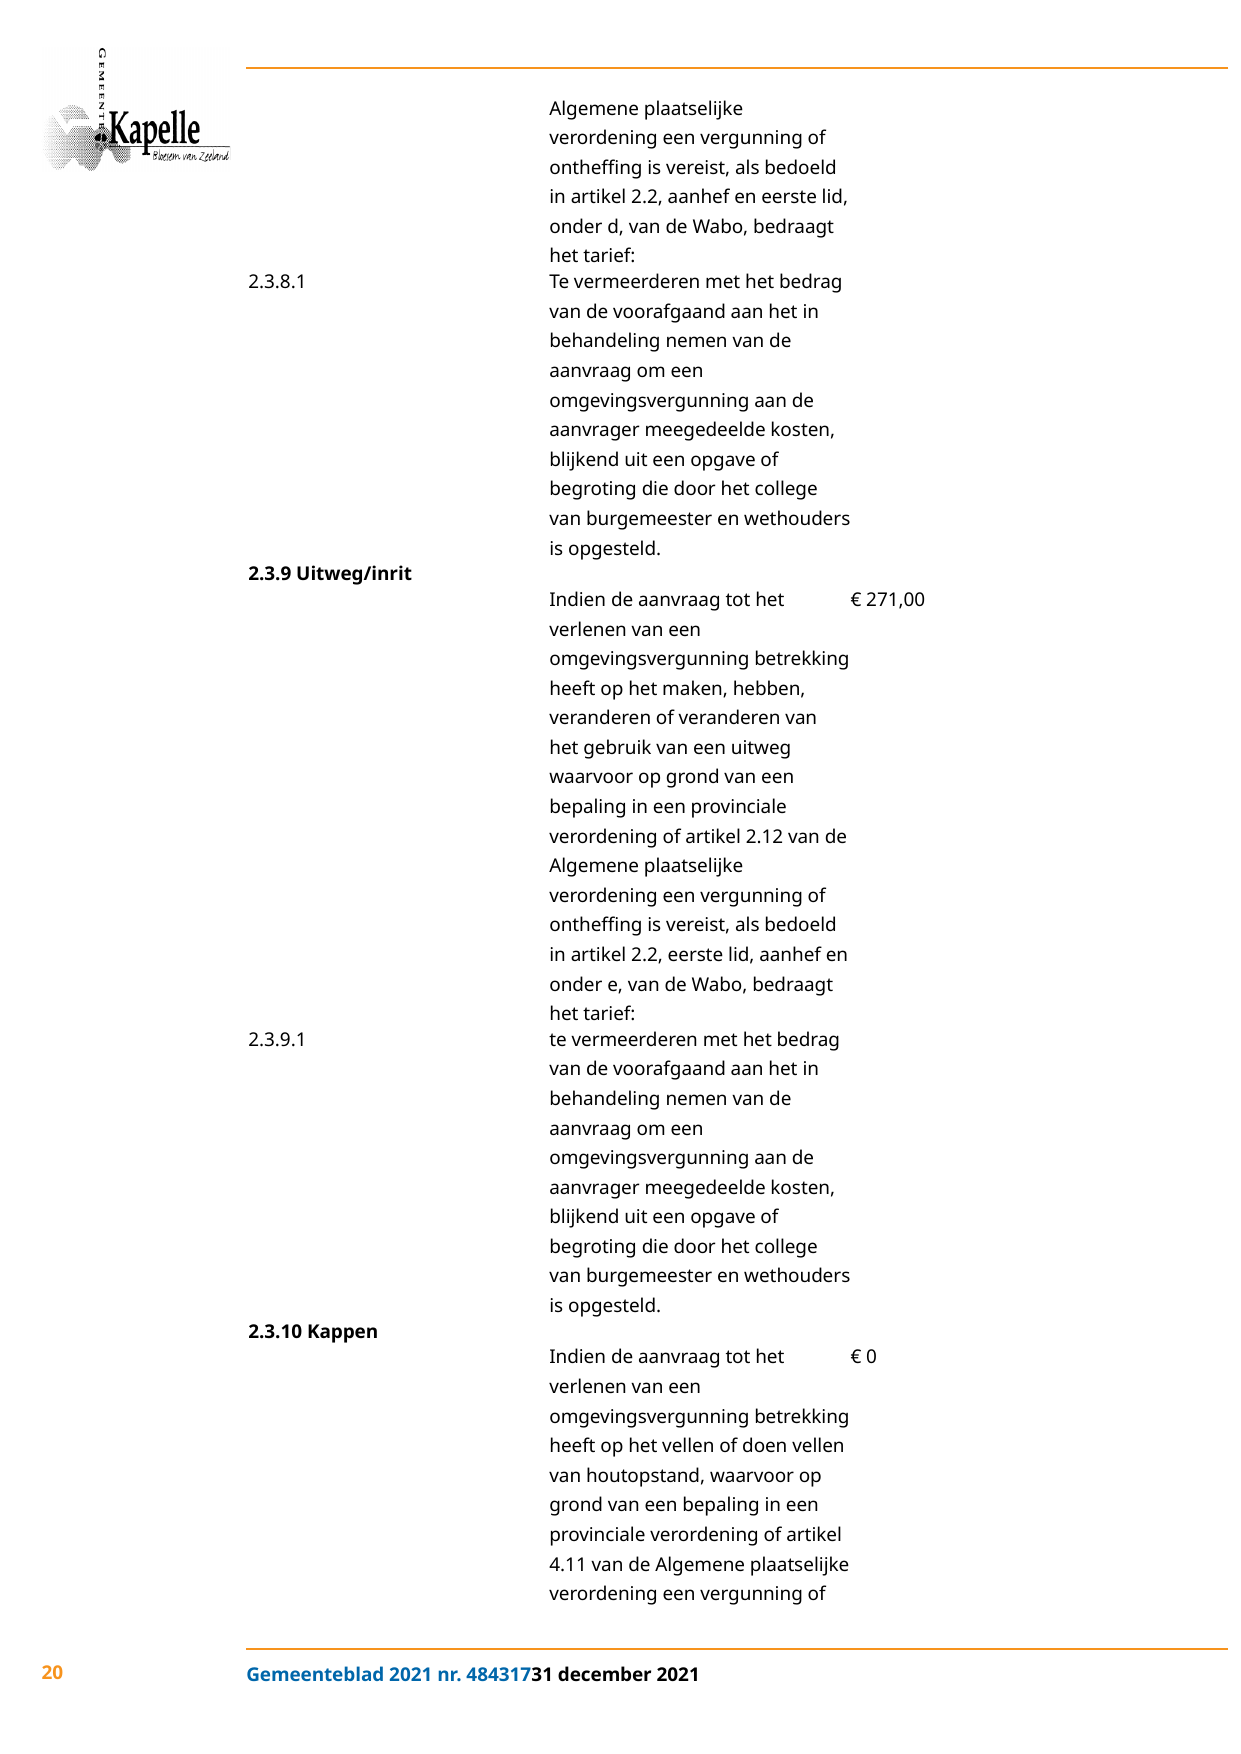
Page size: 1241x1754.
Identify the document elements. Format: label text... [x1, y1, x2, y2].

table_cell 2.3.9.1 [248, 1026, 549, 1318]
table_cell 2.3.10 Kappen [248, 1318, 1152, 1344]
table_cell 2.3.8.1 [248, 269, 549, 560]
table_cell € 0 [850, 1344, 1152, 1606]
table_cell Indien de aanvraag tot het verlenen van een omgevingsvergunning betrekking heeft op het vellen of doen vellen van houtopstand, waarvoor op grond van een bepaling in een provinciale verordening of artikel 4.11 van de Algemene plaatselijke verordening een vergunning of [549, 1344, 850, 1606]
table_cell € 271,00 [850, 586, 1152, 1026]
table_cell [248, 1344, 549, 1606]
table_cell 2.3.9 Uitweg/inrit [248, 560, 1152, 586]
table_cell [850, 269, 1152, 560]
table_cell [248, 586, 549, 1026]
picture [41, 47, 231, 172]
table_cell Te vermeerderen met het bedrag van de voorafgaand aan het in behandeling nemen van de aanvraag om een omgevingsvergunning aan de aanvrager meegedeelde kosten, blijkend uit een opgave of begroting die door het college van burgemeester en wethouders is opgesteld. [549, 269, 850, 560]
table_cell te vermeerderen met het bedrag van de voorafgaand aan het in behandeling nemen van de aanvraag om een omgevingsvergunning aan de aanvrager meegedeelde kosten, blijkend uit een opgave of begroting die door het college van burgemeester en wethouders is opgesteld. [549, 1026, 850, 1318]
table_cell [850, 95, 1152, 268]
table_cell [850, 1026, 1152, 1318]
table_cell [248, 95, 549, 268]
table_cell Indien de aanvraag tot het verlenen van een omgevingsvergunning betrekking heeft op het maken, hebben, veranderen of veranderen van het gebruik van een uitweg waarvoor op grond van een bepaling in een provinciale verordening of artikel 2.12 van de Algemene plaatselijke verordening een vergunning of ontheffing is vereist, als bedoeld in artikel 2.2, eerste lid, aanhef en onder e, van de Wabo, bedraagt het tarief: [549, 586, 850, 1026]
table_cell Algemene plaatselijke verordening een vergunning of ontheffing is vereist, als bedoeld in artikel 2.2, aanhef en eerste lid, onder d, van de Wabo, bedraagt het tarief: [549, 95, 850, 268]
